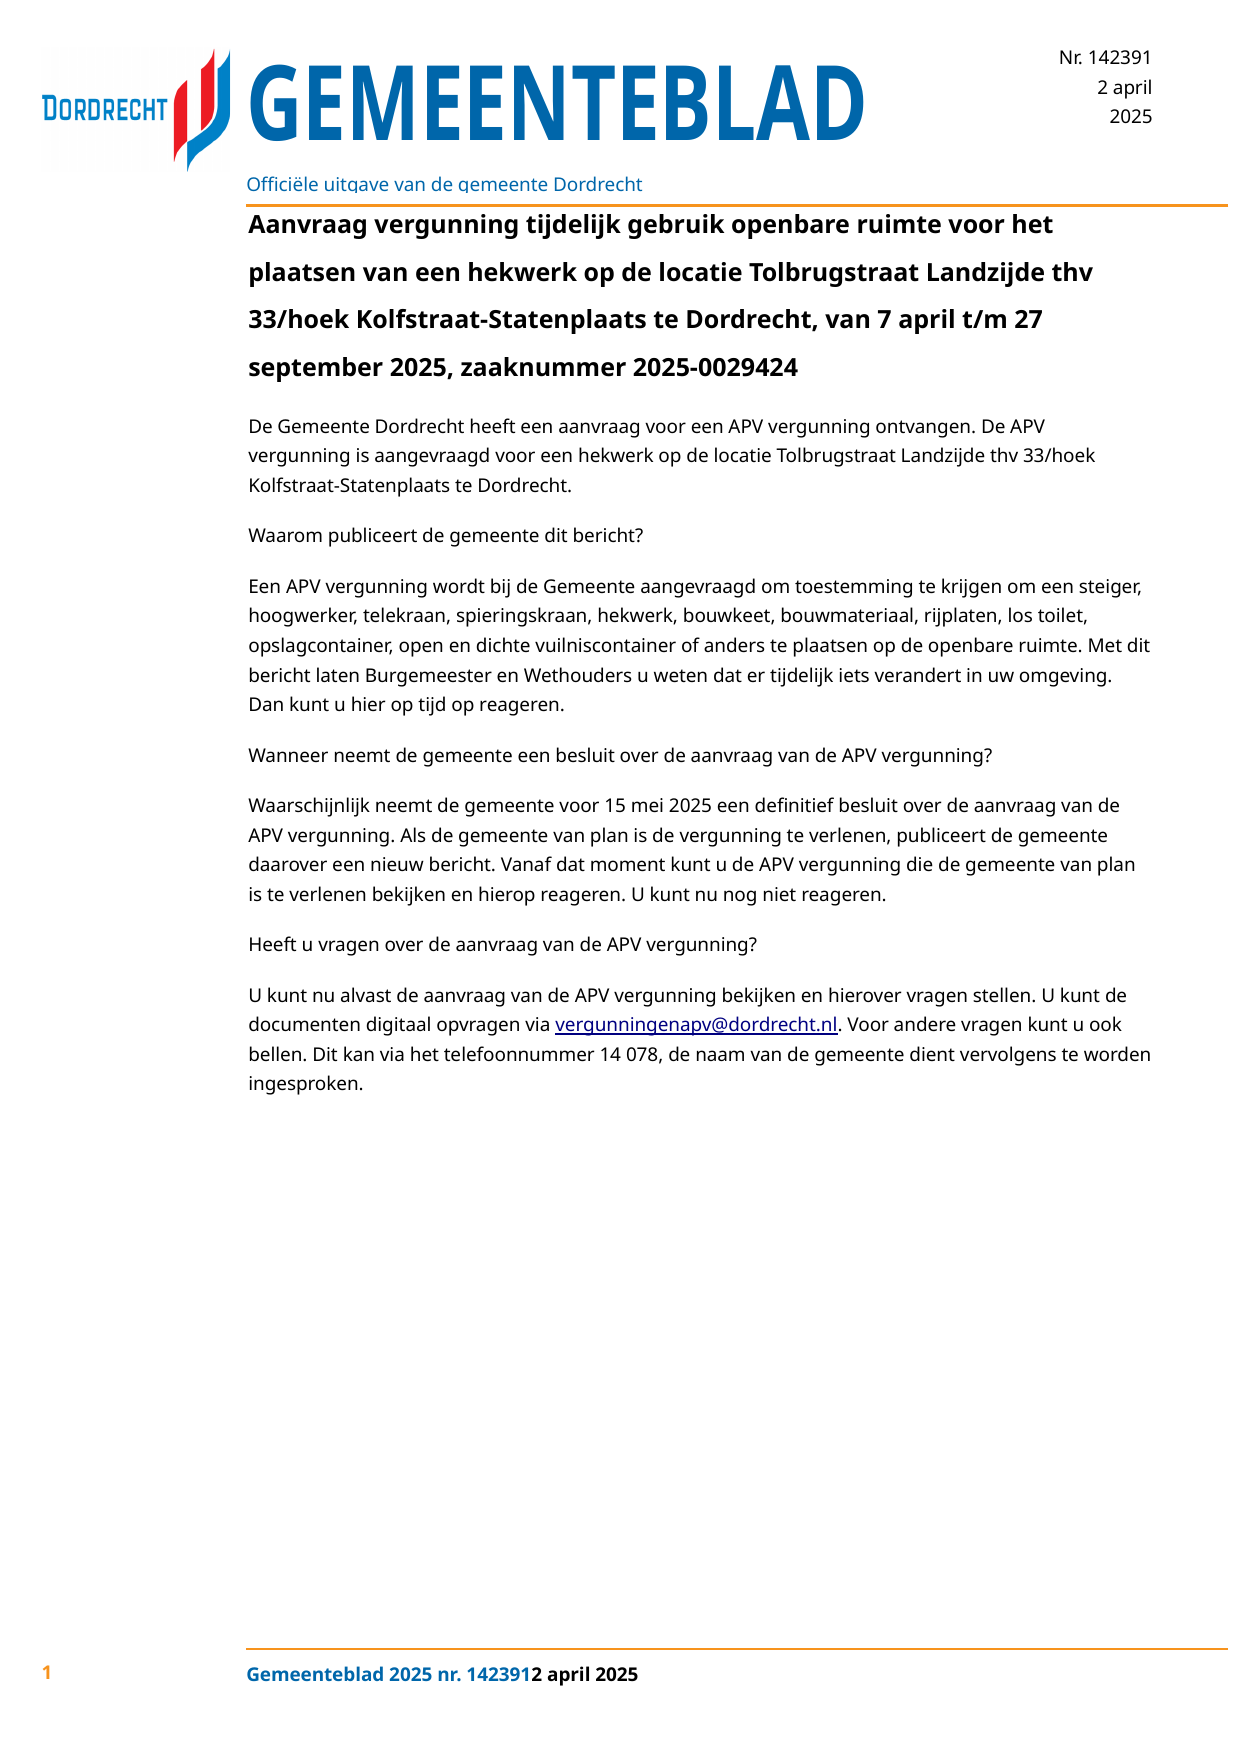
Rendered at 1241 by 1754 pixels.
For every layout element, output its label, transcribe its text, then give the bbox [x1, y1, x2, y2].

text Wanneer neemt de gemeente een besluit over de aanvraag van de APV vergunning? [248, 742, 1152, 768]
text Waarschijnlijk neemt de gemeente voor 15 mei 2025 een definitief besluit over de aanvraag van de APV vergunning. Als de gemeente van plan is de vergunning te verlenen, publiceert de gemeente daarover een nieuw bericht. Vanaf dat moment kunt u de APV vergunning die de gemeente van plan is te verlenen bekijken en hierop reageren. U kunt nu nog niet reageren. [248, 792, 1152, 907]
text Heeft u vragen over de aanvraag van de APV vergunning? [248, 931, 1152, 957]
text Een APV vergunning wordt bij de Gemeente aangevraagd om toestemming te krijgen om een steiger, hoogwerker, telekraan, spieringskraan, hekwerk, bouwkeet, bouwmateriaal, rijplaten, los toilet, opslagcontainer, open en dichte vuilniscontainer of anders te plaatsen op de openbare ruimte. Met dit bericht laten Burgemeester en Wethouders u weten dat er tijdelijk iets verandert in uw omgeving. Dan kunt u hier op tijd op reageren. [248, 573, 1152, 717]
text De Gemeente Dordrecht heeft een aanvraag voor een APV vergunning ontvangen. De APV vergunning is aangevraagd voor een hekwerk op de locatie Tolbrugstraat Landzijde thv 33/hoek Kolfstraat-Statenplaats te Dordrecht. [248, 413, 1152, 498]
picture [41, 47, 231, 172]
text U kunt nu alvast de aanvraag van de APV vergunning bekijken en hierover vragen stellen. U kunt de documenten digitaal opvragen via vergunningenapv@dordrecht.nl. Voor andere vragen kunt u ook bellen. Dit kan via het telefoonnummer 14 078, de naam van de gemeente dient vervolgens te worden ingesproken. [248, 982, 1152, 1096]
text Waarom publiceert de gemeente dit bericht? [248, 523, 1152, 548]
text Aanvraag vergunning tijdelijk gebruik openbare ruimte voor het plaatsen van een hekwerk op de locatie Tolbrugstraat Landzijde thv 33/hoek Kolfstraat-Statenplaats te Dordrecht, van 7 april t/m 27 september 2025, zaaknummer 2025-0029424 [248, 207, 1152, 384]
